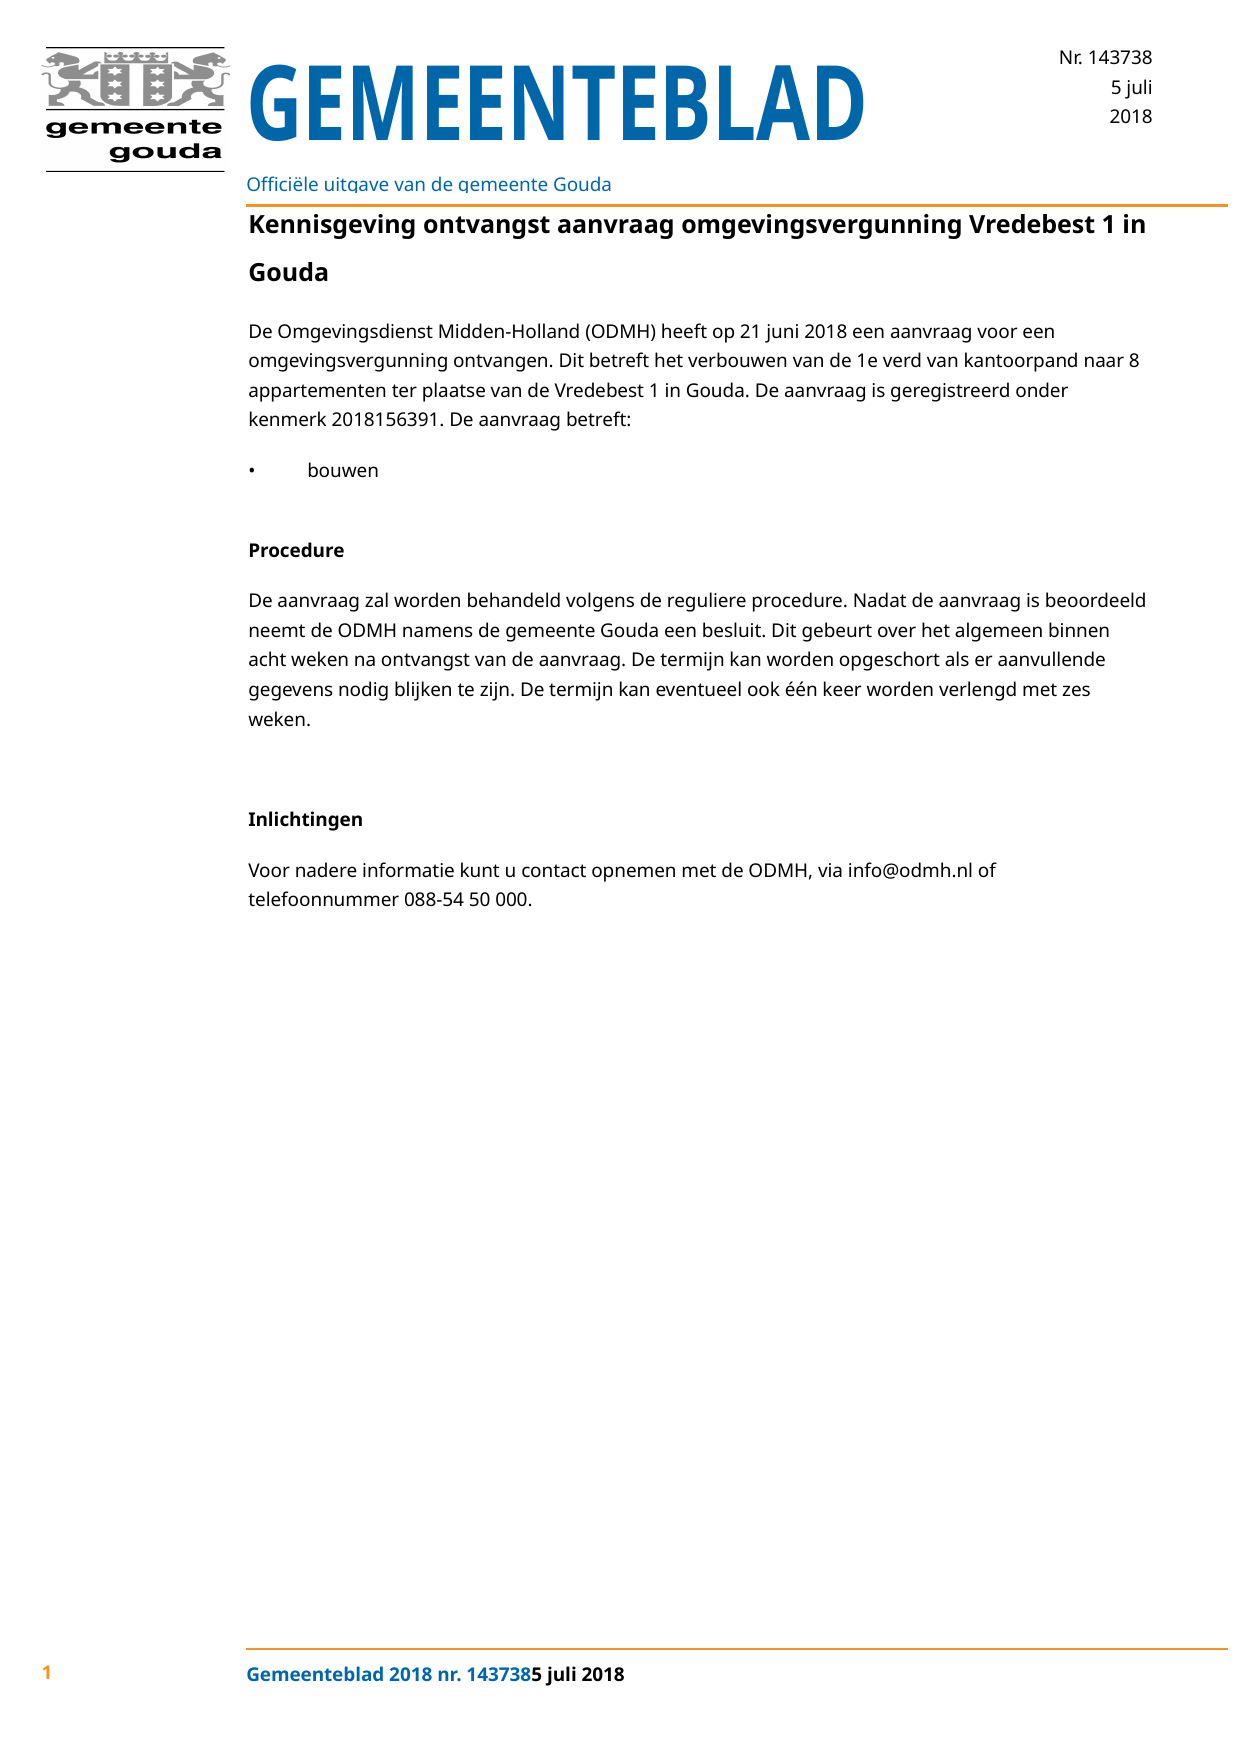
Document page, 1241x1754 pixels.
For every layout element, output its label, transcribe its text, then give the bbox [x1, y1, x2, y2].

text De aanvraag zal worden behandeld volgens de reguliere procedure. Nadat de aanvraag is beoordeeld neemt de ODMH namens de gemeente Gouda een besluit. Dit gebeurt over het algemeen binnen acht weken na ontvangst van de aanvraag. De termijn kan worden opgeschort als er aanvullende gegevens nodig blijken te zijn. De termijn kan eventueel ook één keer worden verlengd met zes weken. [248, 587, 1152, 732]
text Kennisgeving ontvangst aanvraag omgevingsvergunning Vredebest 1 in Gouda [248, 207, 1152, 288]
picture [41, 47, 231, 172]
text Inlichtingen [248, 807, 1152, 832]
text Procedure [248, 537, 1152, 563]
text Voor nadere informatie kunt u contact opnemen met de ODMH, via info@odmh.nl of telefoonnummer 088-54 50 000. [248, 857, 1152, 912]
list bouwen [248, 457, 1152, 483]
text De Omgevingsdienst Midden-Holland (ODMH) heeft op 21 juni 2018 een aanvraag voor een omgevingsvergunning ontvangen. Dit betreft het verbouwen van de 1e verd van kantoorpand naar 8 appartementen ter plaatse van de Vredebest 1 in Gouda. De aanvraag is geregistreerd onder kenmerk 2018156391. De aanvraag betreft: [248, 318, 1152, 432]
